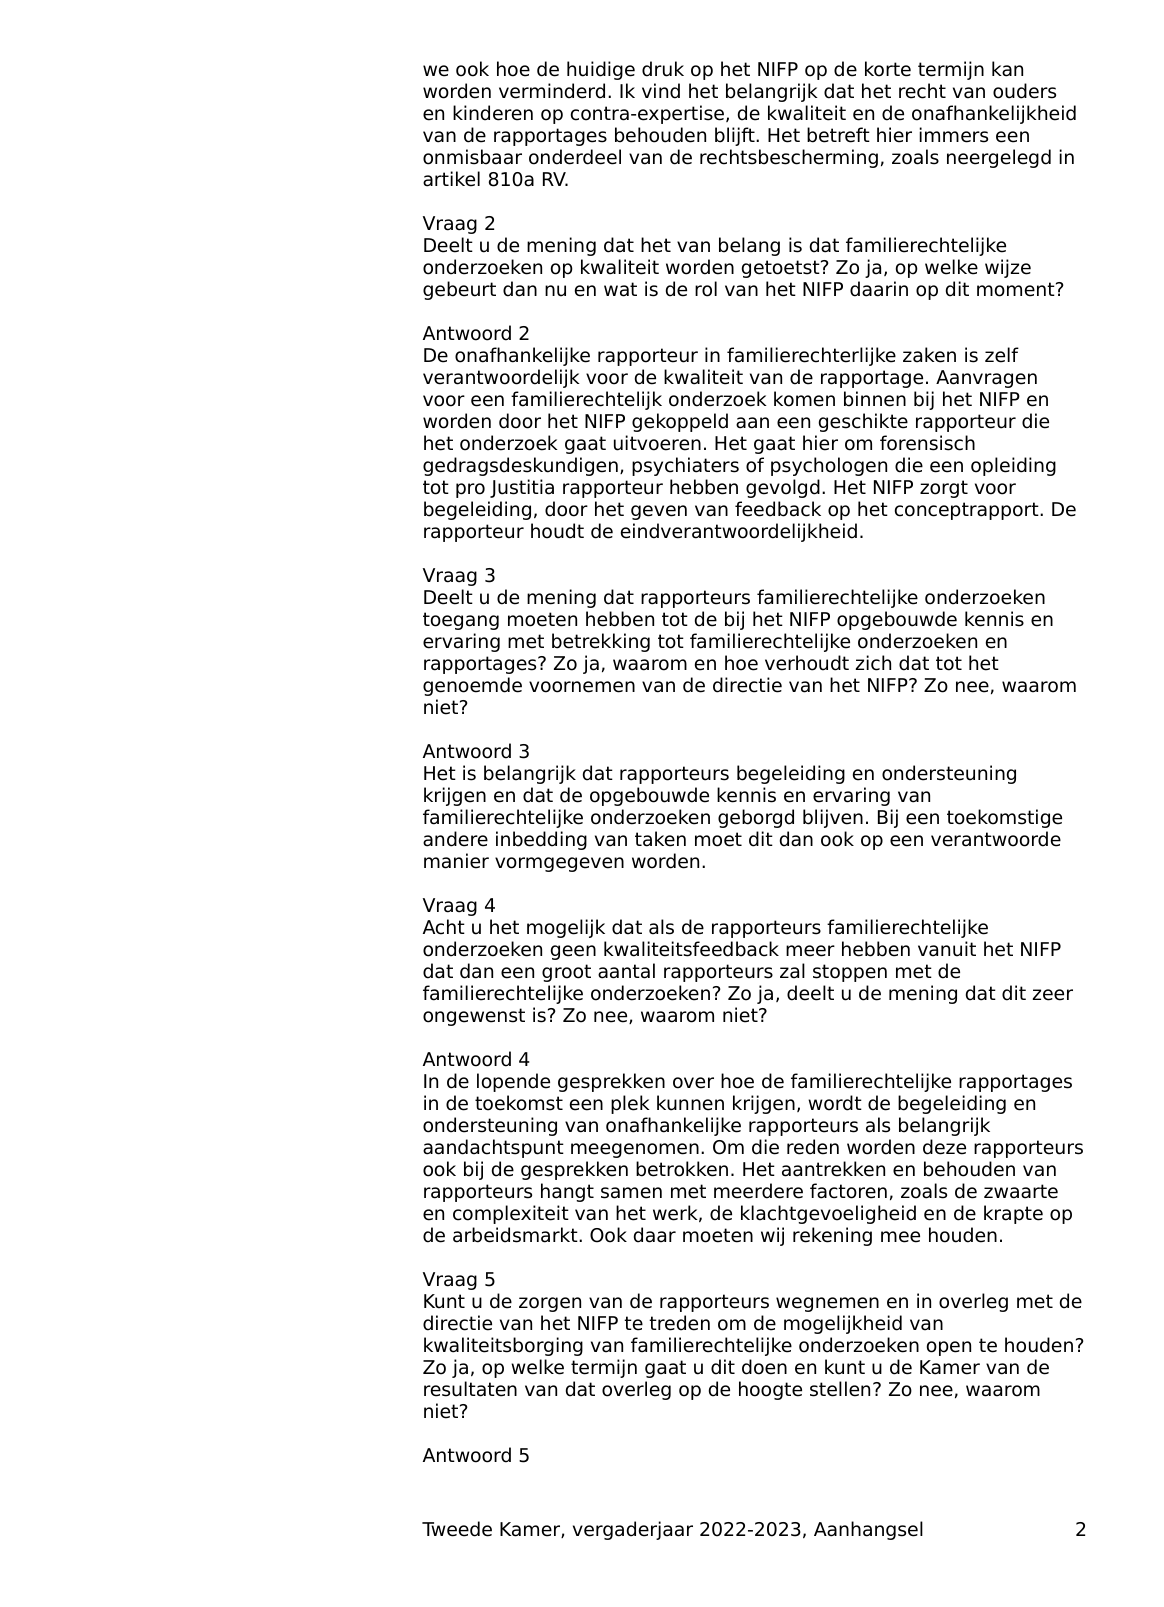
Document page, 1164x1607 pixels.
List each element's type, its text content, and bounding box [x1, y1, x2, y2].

text In de lopende gesprekken over hoe de familierechtelijke rapportages in de toekomst een plek kunnen krijgen, wordt de begeleiding en ondersteuning van onafhankelijke rapporteurs als belangrijk aandachtspunt meegenomen. Om die reden worden deze rapporteurs ook bij de gesprekken betrokken. Het aantrekken en behouden van rapporteurs hangt samen met meerdere factoren, zoals de zwaarte en complexiteit van het werk, de klachtgevoeligheid en de krapte op de arbeidsmarkt. Ook daar moeten wij rekening mee houden. [422, 1071, 1087, 1247]
text Antwoord 5 [422, 1445, 1087, 1467]
text Vraag 2 [422, 213, 1087, 235]
text Antwoord 2 [422, 323, 1087, 345]
text Vraag 5 [422, 1269, 1087, 1291]
text Het is belangrijk dat rapporteurs begeleiding en ondersteuning krijgen en dat de opgebouwde kennis en ervaring van familierechtelijke onderzoeken geborgd blijven. Bij een toekomstige andere inbedding van taken moet dit dan ook op een verantwoorde manier vormgegeven worden. [422, 763, 1087, 873]
text Antwoord 3 [422, 741, 1087, 763]
text Kunt u de zorgen van de rapporteurs wegnemen en in overleg met de directie van het NIFP te treden om de mogelijkheid van kwaliteitsborging van familierechtelijke onderzoeken open te houden? Zo ja, op welke termijn gaat u dit doen en kunt u de Kamer van de resultaten van dat overleg op de hoogte stellen? Zo nee, waarom niet? [422, 1291, 1087, 1423]
text Vraag 4 [422, 895, 1087, 917]
text Antwoord 4 [422, 1049, 1087, 1071]
text Vraag 3 [422, 565, 1087, 587]
text Deelt u de mening dat het van belang is dat familierechtelijke onderzoeken op kwaliteit worden getoetst? Zo ja, op welke wijze gebeurt dan nu en wat is de rol van het NIFP daarin op dit moment? [422, 235, 1087, 301]
text we ook hoe de huidige druk op het NIFP op de korte termijn kan worden verminderd. Ik vind het belangrijk dat het recht van ouders en kinderen op contra-expertise, de kwaliteit en de onafhankelijkheid van de rapportages behouden blijft. Het betreft hier immers een onmisbaar onderdeel van de rechtsbescherming, zoals neergelegd in artikel 810a RV. [422, 59, 1087, 191]
text De onafhankelijke rapporteur in familierechterlijke zaken is zelf verantwoordelijk voor de kwaliteit van de rapportage. Aanvragen voor een familierechtelijk onderzoek komen binnen bij het NIFP en worden door het NIFP gekoppeld aan een geschikte rapporteur die het onderzoek gaat uitvoeren. Het gaat hier om forensisch gedragsdeskundigen, psychiaters of psychologen die een opleiding tot pro Justitia rapporteur hebben gevolgd. Het NIFP zorgt voor begeleiding, door het geven van feedback op het conceptrapport. De rapporteur houdt de eindverantwoordelijkheid. [422, 345, 1087, 543]
text Deelt u de mening dat rapporteurs familierechtelijke onderzoeken toegang moeten hebben tot de bij het NIFP opgebouwde kennis en ervaring met betrekking tot familierechtelijke onderzoeken en rapportages? Zo ja, waarom en hoe verhoudt zich dat tot het genoemde voornemen van de directie van het NIFP? Zo nee, waarom niet? [422, 587, 1087, 719]
text Acht u het mogelijk dat als de rapporteurs familierechtelijke onderzoeken geen kwaliteitsfeedback meer hebben vanuit het NIFP dat dan een groot aantal rapporteurs zal stoppen met de familierechtelijke onderzoeken? Zo ja, deelt u de mening dat dit zeer ongewenst is? Zo nee, waarom niet? [422, 917, 1087, 1027]
